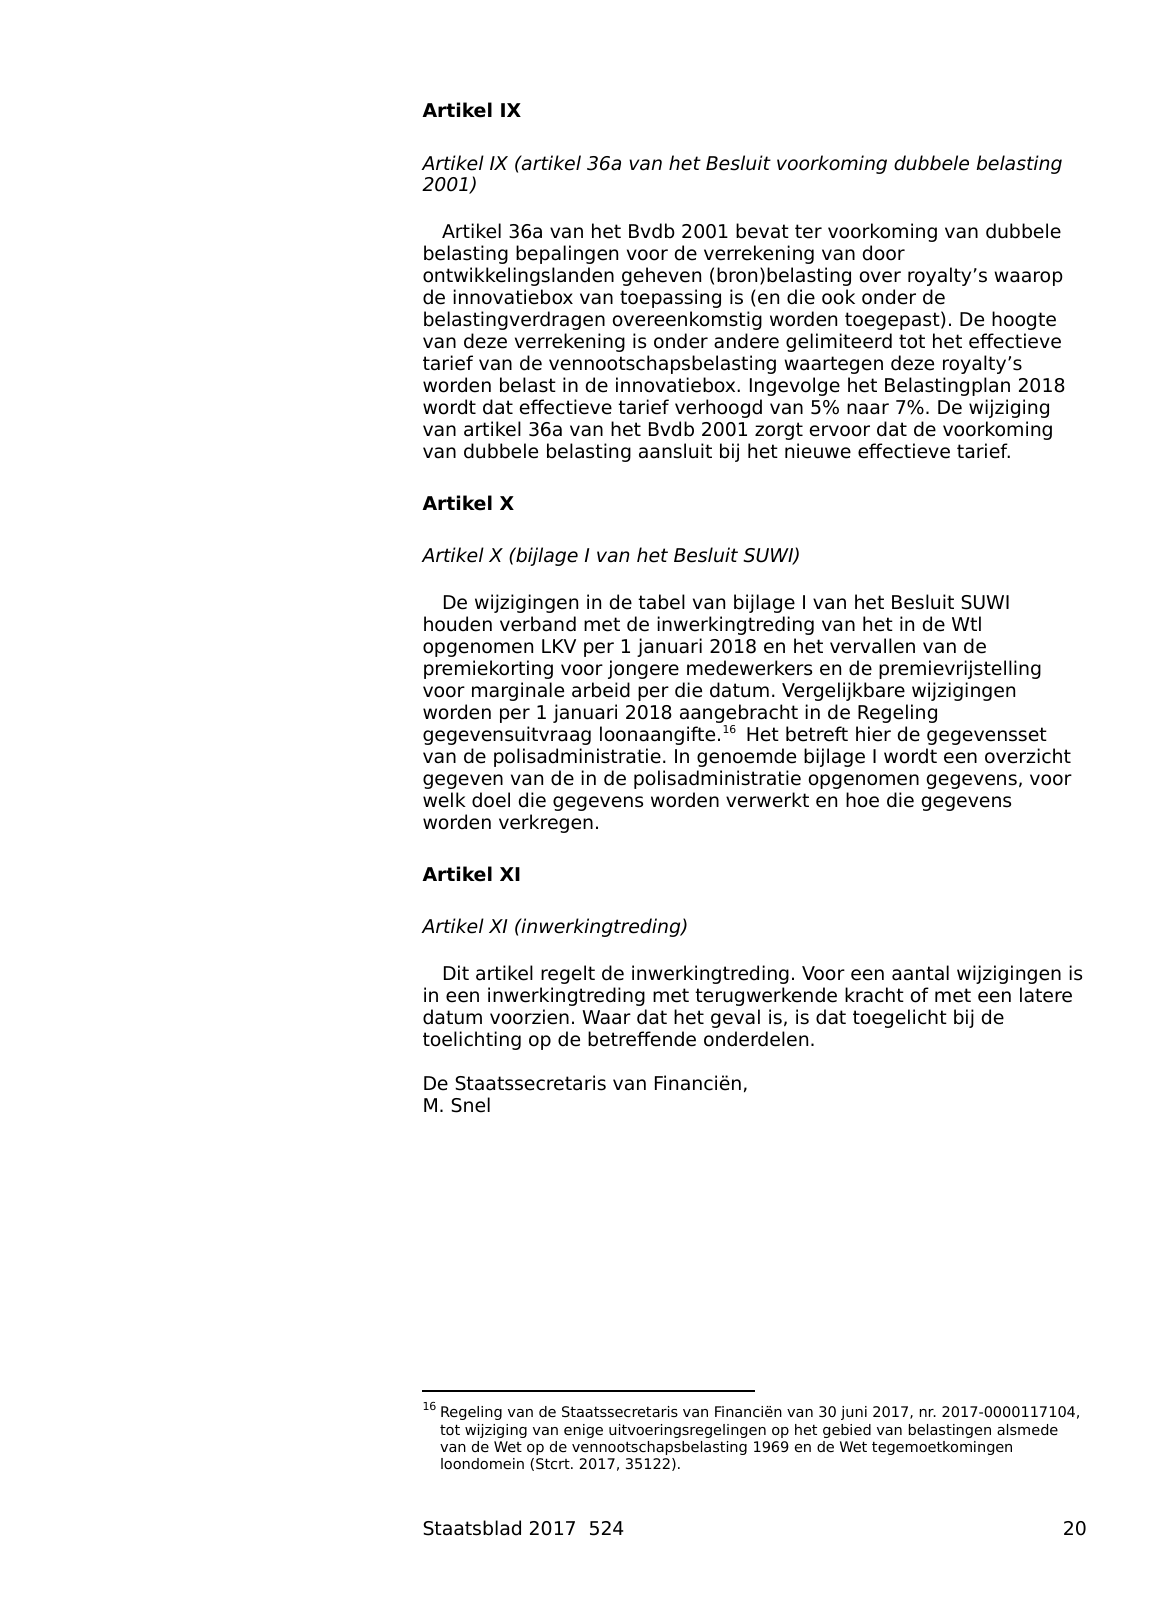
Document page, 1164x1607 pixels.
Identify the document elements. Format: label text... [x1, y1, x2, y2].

subtitle Artikel XI (inwerkingtreding) [422, 916, 1087, 938]
text De Staatssecretaris van Financiën, M. Snel [422, 1073, 1087, 1117]
subtitle Artikel X (bijlage I van het Besluit SUWI) [422, 545, 1087, 567]
subtitle Artikel IX [422, 100, 1087, 122]
text Dit artikel regelt de inwerkingtreding. Voor een aantal wijzigingen is in een inwerkingtreding met terugwerkende kracht of met een latere datum voorzien. Waar dat het geval is, is dat toegelicht bij de toelichting op de betreffende onderdelen. [422, 963, 1087, 1051]
subtitle Artikel X [422, 493, 1087, 515]
text De wijzigingen in de tabel van bijlage I van het Besluit SUWI houden verband met de inwerkingtreding van het in de Wtl opgenomen LKV per 1 januari 2018 en het vervallen van de premiekorting voor jongere medewerkers en de premievrijstelling voor marginale arbeid per die datum. Vergelijkbare wijzigingen worden per 1 januari 2018 aangebracht in de Regeling gegevensuitvraag loonaangifte. Het betreft hier de gegevensset van de polisadministratie. In genoemde bijlage I wordt een overzicht gegeven van de in de polisadministratie opgenomen gegevens, voor welk doel die gegevens worden verwerkt en hoe die gegevens worden verkregen. [422, 592, 1087, 834]
subtitle Artikel XI [422, 864, 1087, 886]
text Regeling van de Staatssecretaris van Financiën van 30 juni 2017, nr. 2017-0000117104, tot wijziging van enige uitvoeringsregelingen op het gebied van belastingen alsmede van de Wet op de vennootschapsbelasting 1969 en de Wet tegemoetkomingen loondomein (Stcrt. 2017, 35122). [422, 1400, 1087, 1473]
text Artikel 36a van het Bvdb 2001 bevat ter voorkoming van dubbele belasting bepalingen voor de verrekening van door ontwikkelingslanden geheven (bron)belasting over royalty’s waarop de innovatiebox van toepassing is (en die ook onder de belastingverdragen overeenkomstig worden toegepast). De hoogte van deze verrekening is onder andere gelimiteerd tot het effectieve tarief van de vennootschapsbelasting waartegen deze royalty’s worden belast in de innovatiebox. Ingevolge het Belastingplan 2018 wordt dat effectieve tarief verhoogd van 5% naar 7%. De wijziging van artikel 36a van het Bvdb 2001 zorgt ervoor dat de voorkoming van dubbele belasting aansluit bij het nieuwe effectieve tarief. [422, 221, 1087, 463]
subtitle Artikel IX (artikel 36a van het Besluit voorkoming dubbele belasting 2001) [422, 152, 1087, 196]
